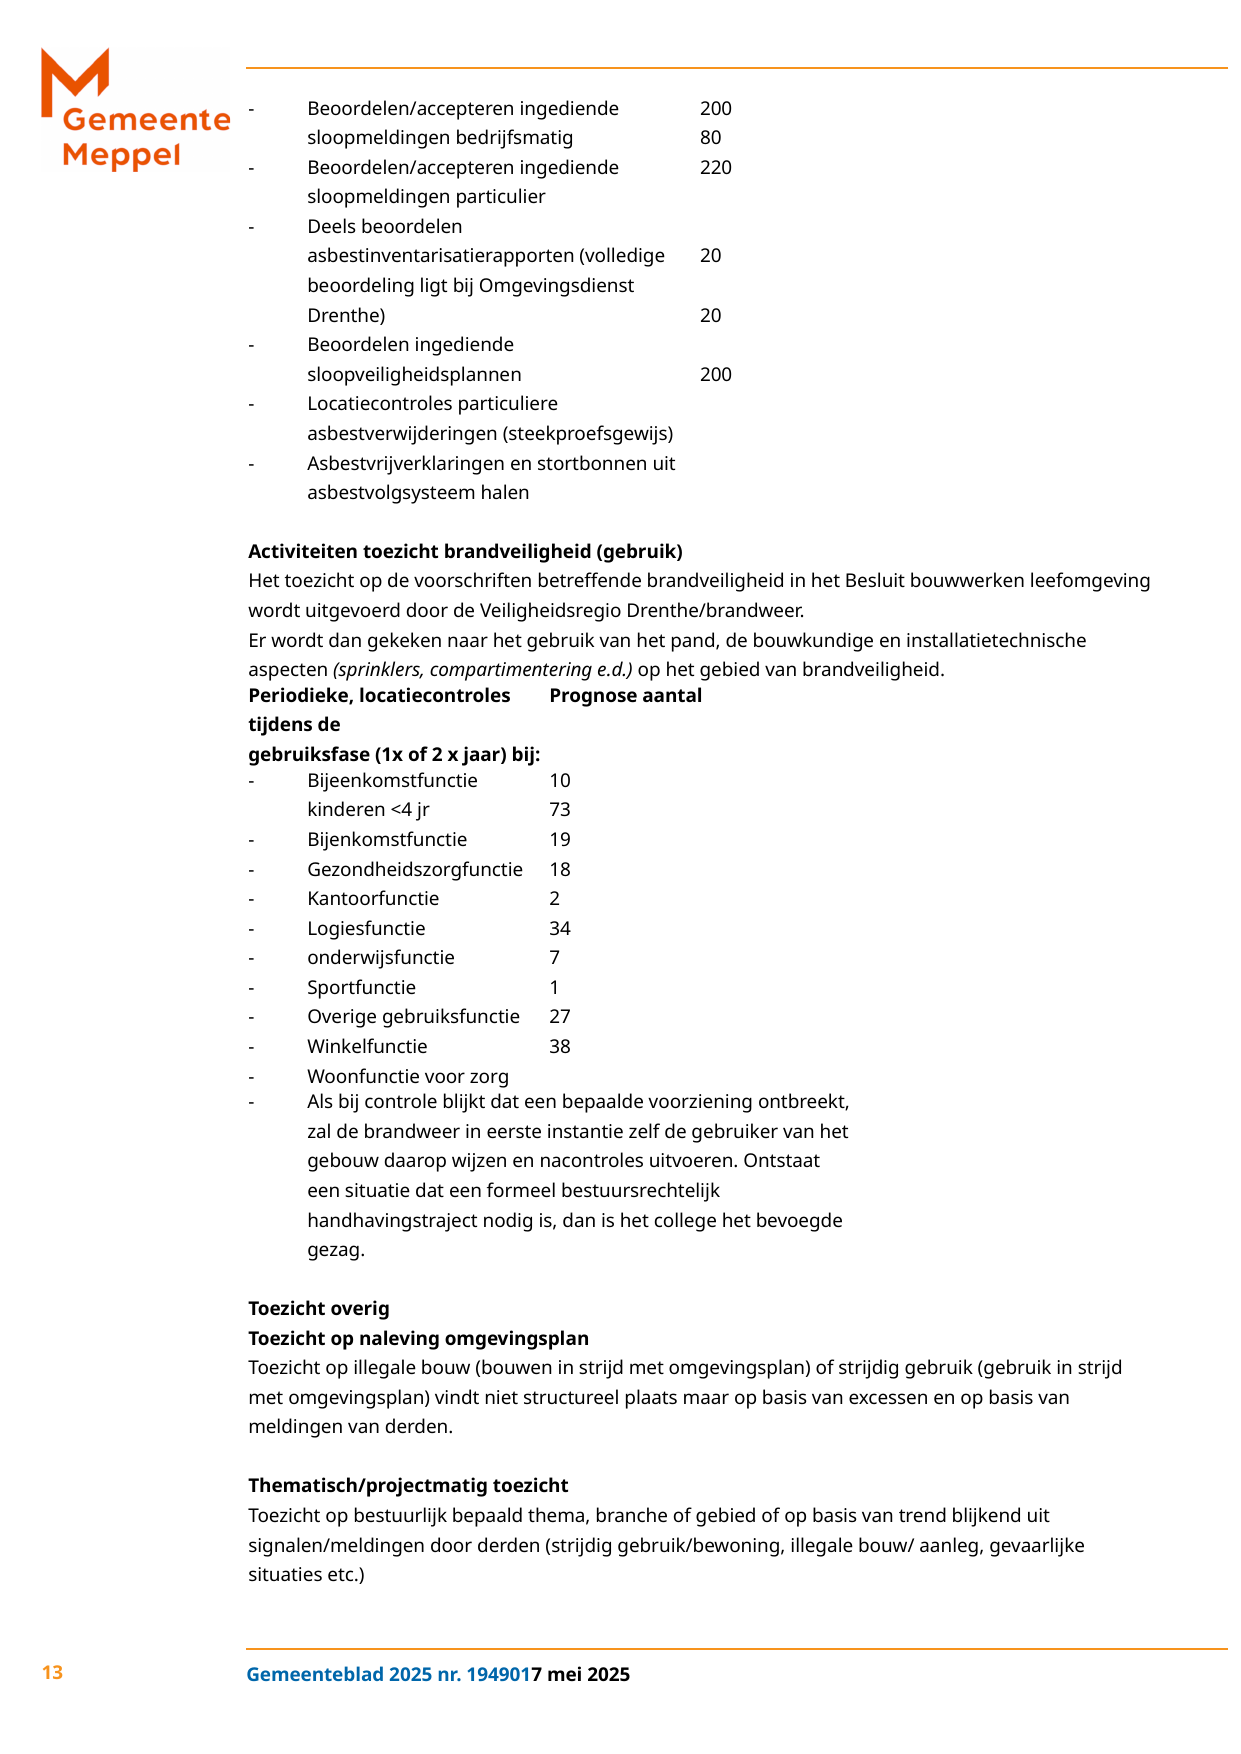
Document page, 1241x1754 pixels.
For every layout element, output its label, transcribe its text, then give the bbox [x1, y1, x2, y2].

table_cell Bijeenkomstfunctie kinderen <4 jr Bijenkomstfunctie Gezondheidszorgfunctie Kantoorfunctie Logiesfunctie onderwijsfunctie Sportfunctie Overige gebruiksfunctie Winkelfunctie Woonfunctie voor zorg [248, 767, 549, 1088]
table_header Het toezicht op de voorschriften betreffende brandveiligheid in het Besluit bouwwerken leefomgeving wordt uitgevoerd door de Veiligheidsregio Drenthe/brandweer. Er wordt dan gekeken naar het gebruik van het pand, de bouwkundige en installatietechnische aspecten (sprinklers, compartimentering e.d.) op het gebied van brandveiligheid. [248, 568, 1152, 682]
table_cell Periodieke, locatiecontroles tijdens de gebruiksfase (1x of 2 x jaar) bij: [248, 682, 549, 767]
table_cell Beoordelen/accepteren ingediende sloopmeldingen bedrijfsmatig Beoordelen/accepteren ingediende sloopmeldingen particulier Deels beoordelen asbestinventarisatierapporten (volledige beoordeling ligt bij Omgevingsdienst Drenthe) Beoordelen ingediende sloopveiligheidsplannen Locatiecontroles particuliere asbestverwijderingen (steekproefsgewijs) Asbestvrijverklaringen en stortbonnen uit asbestvolgsysteem halen [248, 95, 700, 505]
table_cell 10 73 19 18 2 34 7 1 27 38 [549, 767, 1152, 1088]
picture [41, 47, 231, 172]
table_cell 200 80 220 20 20 200 [700, 95, 1152, 505]
table_cell Als bij controle blijkt dat een bepaalde voorziening ontbreekt, zal de brandweer in eerste instantie zelf de gebruiker van het gebouw daarop wijzen en nacontroles uitvoeren. Ontstaat een situatie dat een formeel bestuursrechtelijk handhavingstraject nodig is, dan is het college het bevoegde gezag. [248, 1089, 850, 1262]
text Toezicht overig [248, 1295, 1152, 1321]
table_cell Prognose aantal [549, 682, 1152, 767]
text Activiteiten toezicht brandveiligheid (gebruik) [248, 538, 1152, 564]
table_cell [850, 1089, 1152, 1262]
table_header Toezicht op naleving omgevingsplan Toezicht op illegale bouw (bouwen in strijd met omgevingsplan) of strijdig gebruik (gebruik in strijd met omgevingsplan) vindt niet structureel plaats maar op basis van excessen en op basis van meldingen van derden. Thematisch/projectmatig toezicht Toezicht op bestuurlijk bepaald thema, branche of gebied of op basis van trend blijkend uit signalen/meldingen door derden (strijdig gebruik/bewoning, illegale bouw/ aanleg, gevaarlijke situaties etc.) [248, 1325, 1152, 1587]
